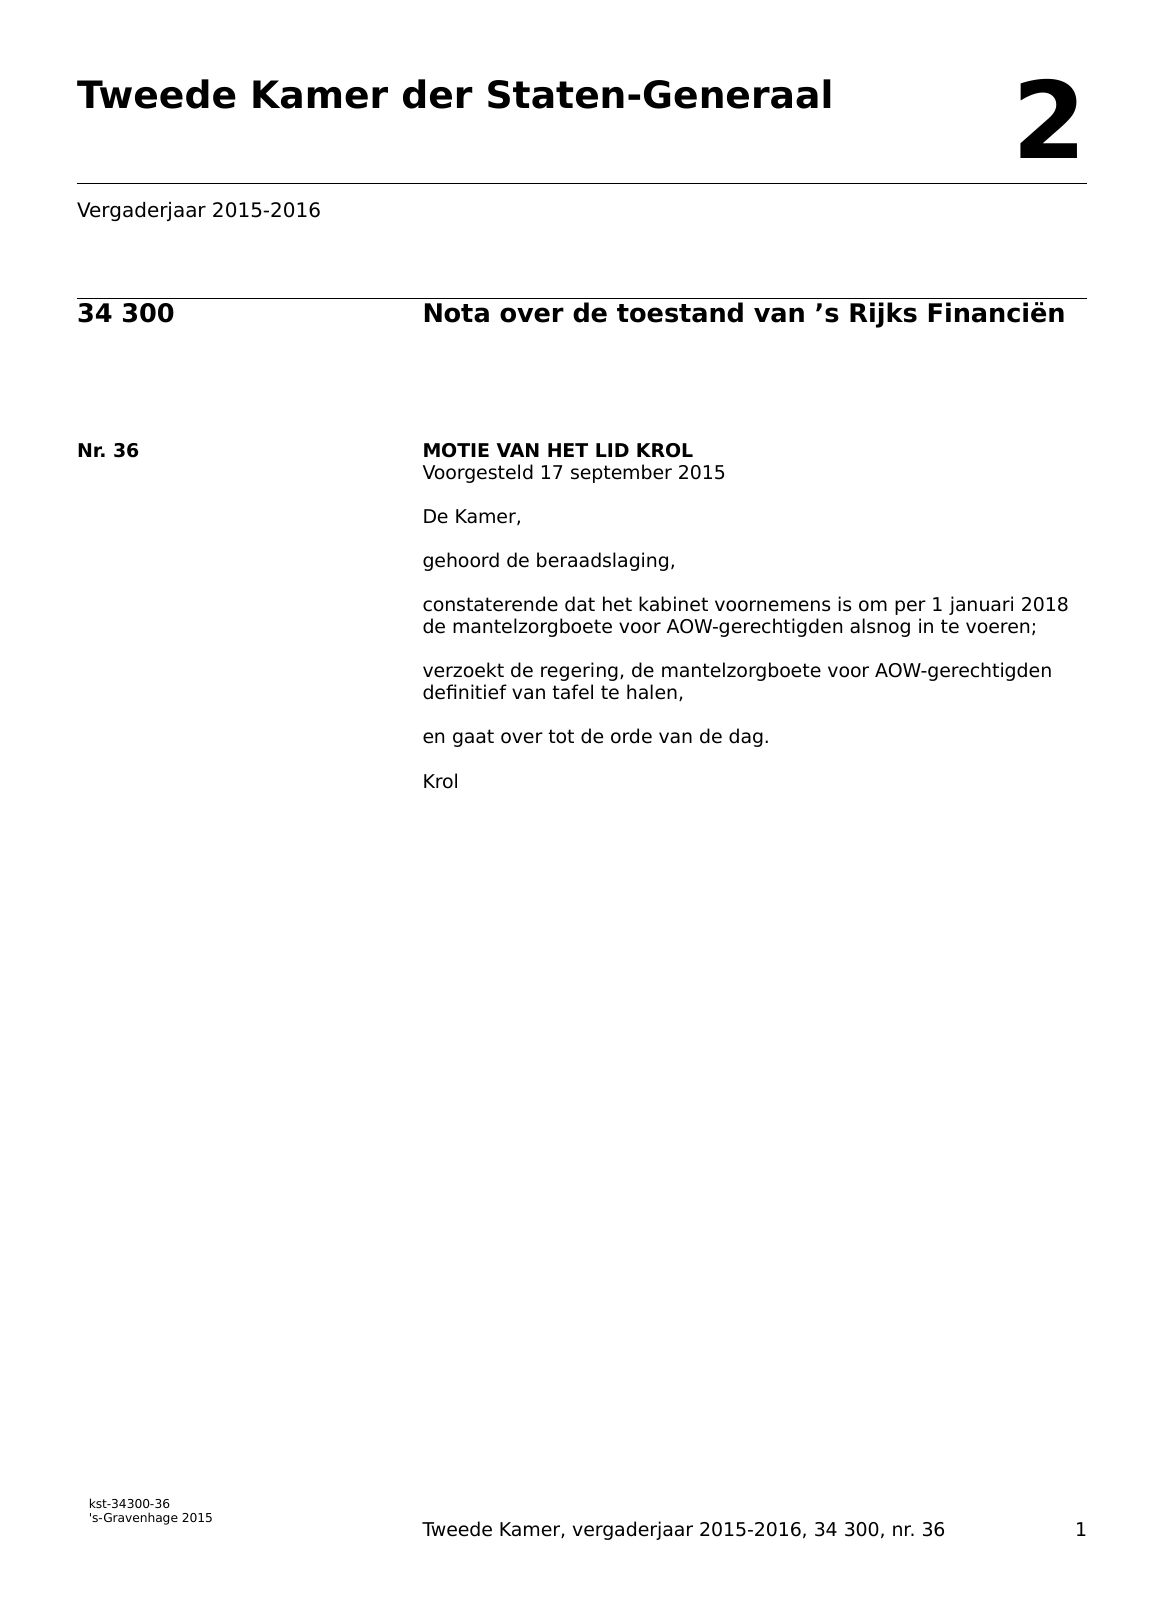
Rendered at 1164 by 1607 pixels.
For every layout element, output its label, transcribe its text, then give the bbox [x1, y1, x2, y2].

subtitle Nr. 36 MOTIE VAN HET LID KROL [77, 440, 1087, 462]
text Krol [422, 771, 1087, 793]
text Voorgesteld 17 september 2015 [422, 462, 1087, 484]
text 's-Gravenhage 2015 [88, 1511, 323, 1525]
text gehoord de beraadslaging, [422, 550, 1087, 572]
text constaterende dat het kabinet voornemens is om per 1 januari 2018 de mantelzorgboete voor AOW-gerechtigden alsnog in te voeren; [422, 594, 1087, 638]
text en gaat over tot de orde van de dag. [422, 726, 1087, 748]
table_cell Vergaderjaar 2015-2016 [77, 184, 1087, 298]
table_header 2 [886, 59, 1087, 183]
table_header Tweede Kamer der Staten-Generaal [77, 59, 886, 183]
text kst-34300-36 [88, 1497, 323, 1511]
text verzoekt de regering, de mantelzorgboete voor AOW-gerechtigden definitief van tafel te halen, [422, 660, 1087, 704]
text De Kamer, [422, 506, 1087, 528]
subtitle 34 300 Nota over de toestand van ’s Rijks Financiën [77, 299, 1087, 329]
